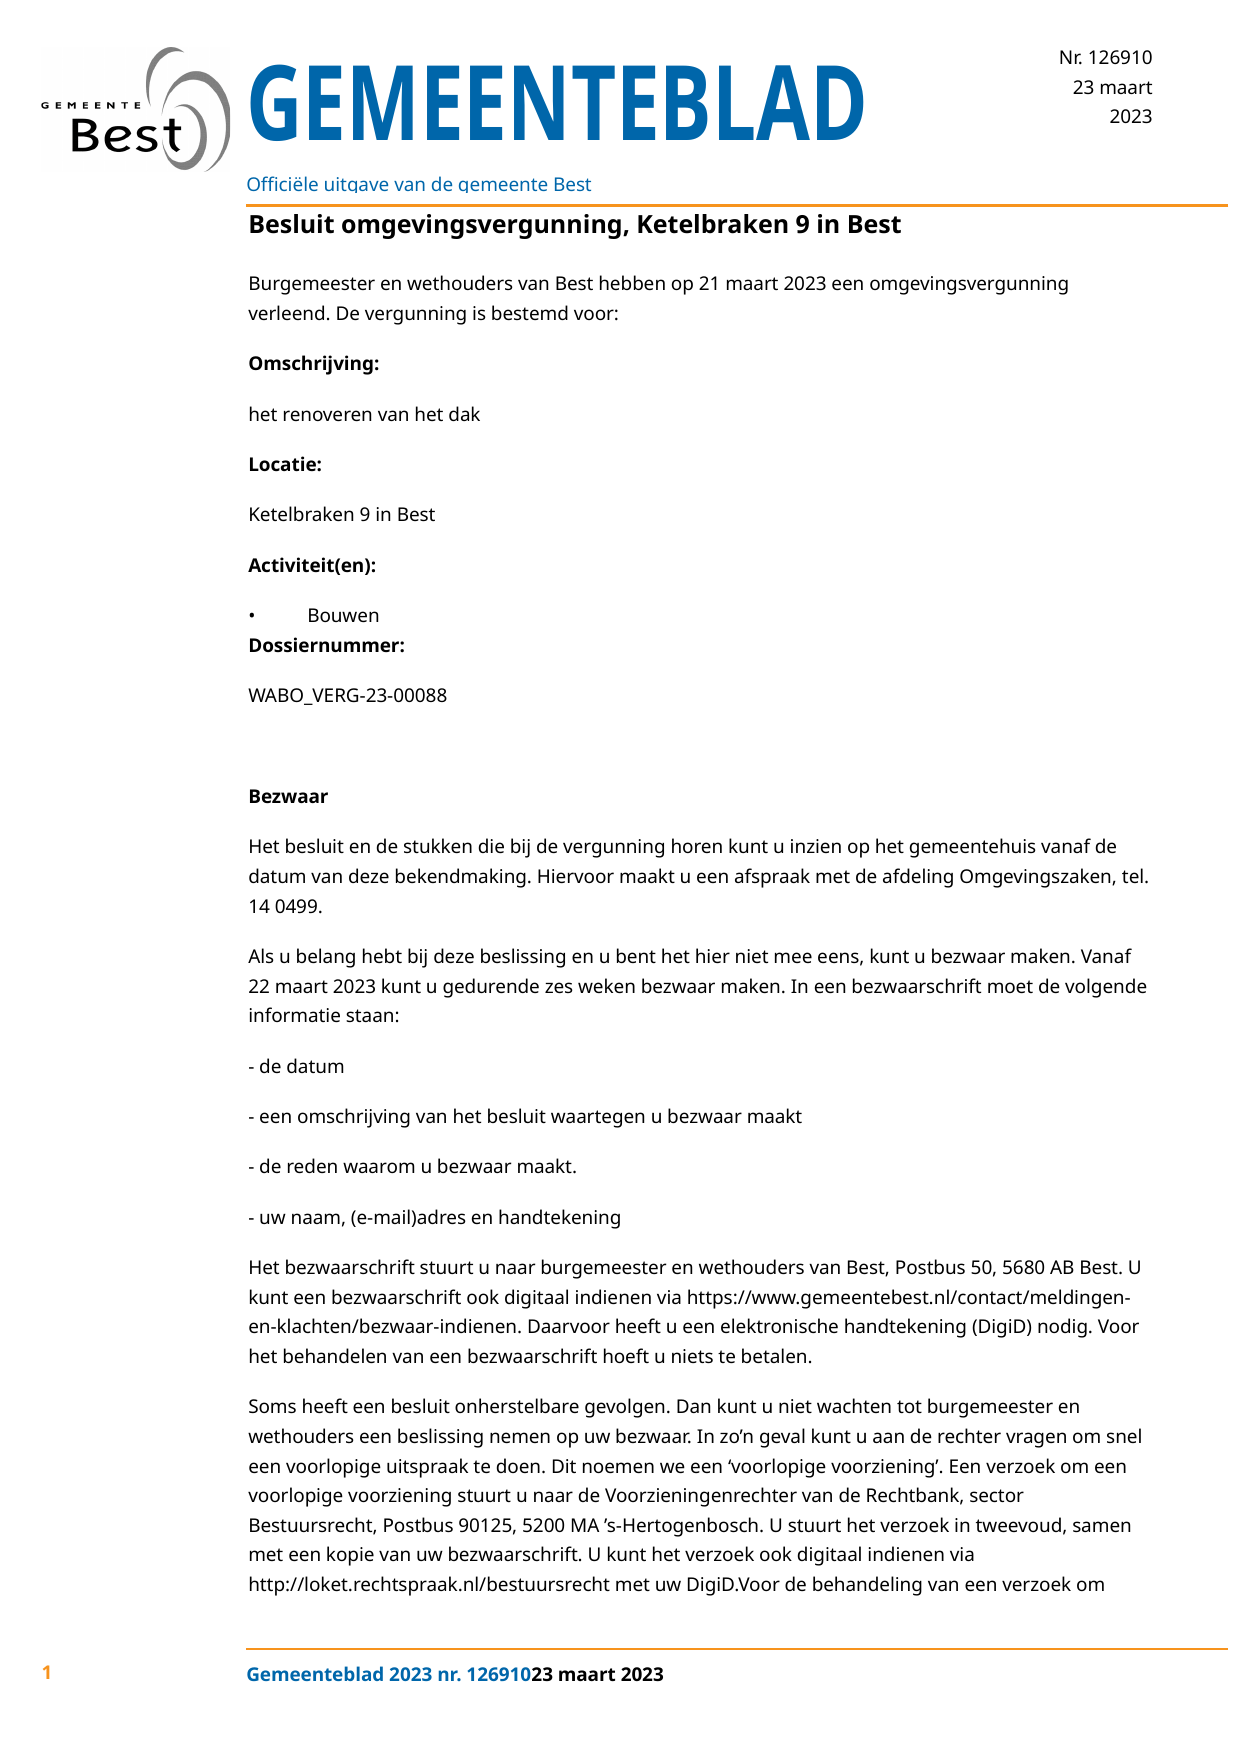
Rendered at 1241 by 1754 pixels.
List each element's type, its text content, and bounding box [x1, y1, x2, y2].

text Besluit omgevingsvergunning, Ketelbraken 9 in Best [248, 207, 1152, 241]
text - uw naam, (e-mail)adres en handtekening [248, 1204, 1152, 1230]
text Ketelbraken 9 in Best [248, 502, 1152, 527]
picture [41, 47, 231, 172]
text Het bezwaarschrift stuurt u naar burgemeester en wethouders van Best, Postbus 50, 5680 AB Best. U kunt een bezwaarschrift ook digitaal indienen via https://www.gemeentebest.nl/contact/meldingen-en-klachten/bezwaar-indienen. Daarvoor heeft u een elektronische handtekening (DigiD) nodig. Voor het behandelen van een bezwaarschrift hoeft u niets te betalen. [248, 1254, 1152, 1369]
text Het besluit en de stukken die bij de vergunning horen kunt u inzien op het gemeentehuis vanaf de datum van deze bekendmaking. Hiervoor maakt u een afspraak met de afdeling Omgevingszaken, tel. 14 0499. [248, 834, 1152, 918]
text Activiteit(en): [248, 552, 1152, 578]
text Dossiernummer: [248, 632, 1152, 658]
text Burgemeester en wethouders van Best hebben op 21 maart 2023 een omgevingsvergunning verleend. De vergunning is bestemd voor: [248, 270, 1152, 326]
text Als u belang hebt bij deze beslissing en u bent het hier niet mee eens, kunt u bezwaar maken. Vanaf 22 maart 2023 kunt u gedurende zes weken bezwaar maken. In een bezwaarschrift moet de volgende informatie staan: [248, 943, 1152, 1028]
text Bezwaar [248, 783, 1152, 809]
text het renoveren van het dak [248, 401, 1152, 426]
text WABO_VERG-23-00088 [248, 682, 1152, 708]
text - een omschrijving van het besluit waartegen u bezwaar maakt [248, 1103, 1152, 1129]
text Locatie: [248, 451, 1152, 477]
list Bouwen [248, 602, 1152, 628]
text - de reden waarom u bezwaar maakt. [248, 1154, 1152, 1179]
text - de datum [248, 1053, 1152, 1078]
text Omschrijving: [248, 350, 1152, 376]
text Soms heeft een besluit onherstelbare gevolgen. Dan kunt u niet wachten tot burgemeester en wethouders een beslissing nemen op uw bezwaar. In zo’n geval kunt u aan de rechter vragen om snel een voorlopige uitspraak te doen. Dit noemen we een ‘voorlopige voorziening’. Een verzoek om een voorlopige voorziening stuurt u naar de Voorzieningenrechter van de Rechtbank, sector Bestuursrecht, Postbus 90125, 5200 MA ’s-Hertogenbosch. U stuurt het verzoek in tweevoud, samen met een kopie van uw bezwaarschrift. U kunt het verzoek ook digitaal indienen via http://loket.rechtspraak.nl/bestuursrecht met uw DigiD.Voor de behandeling van een verzoek om [248, 1394, 1152, 1597]
